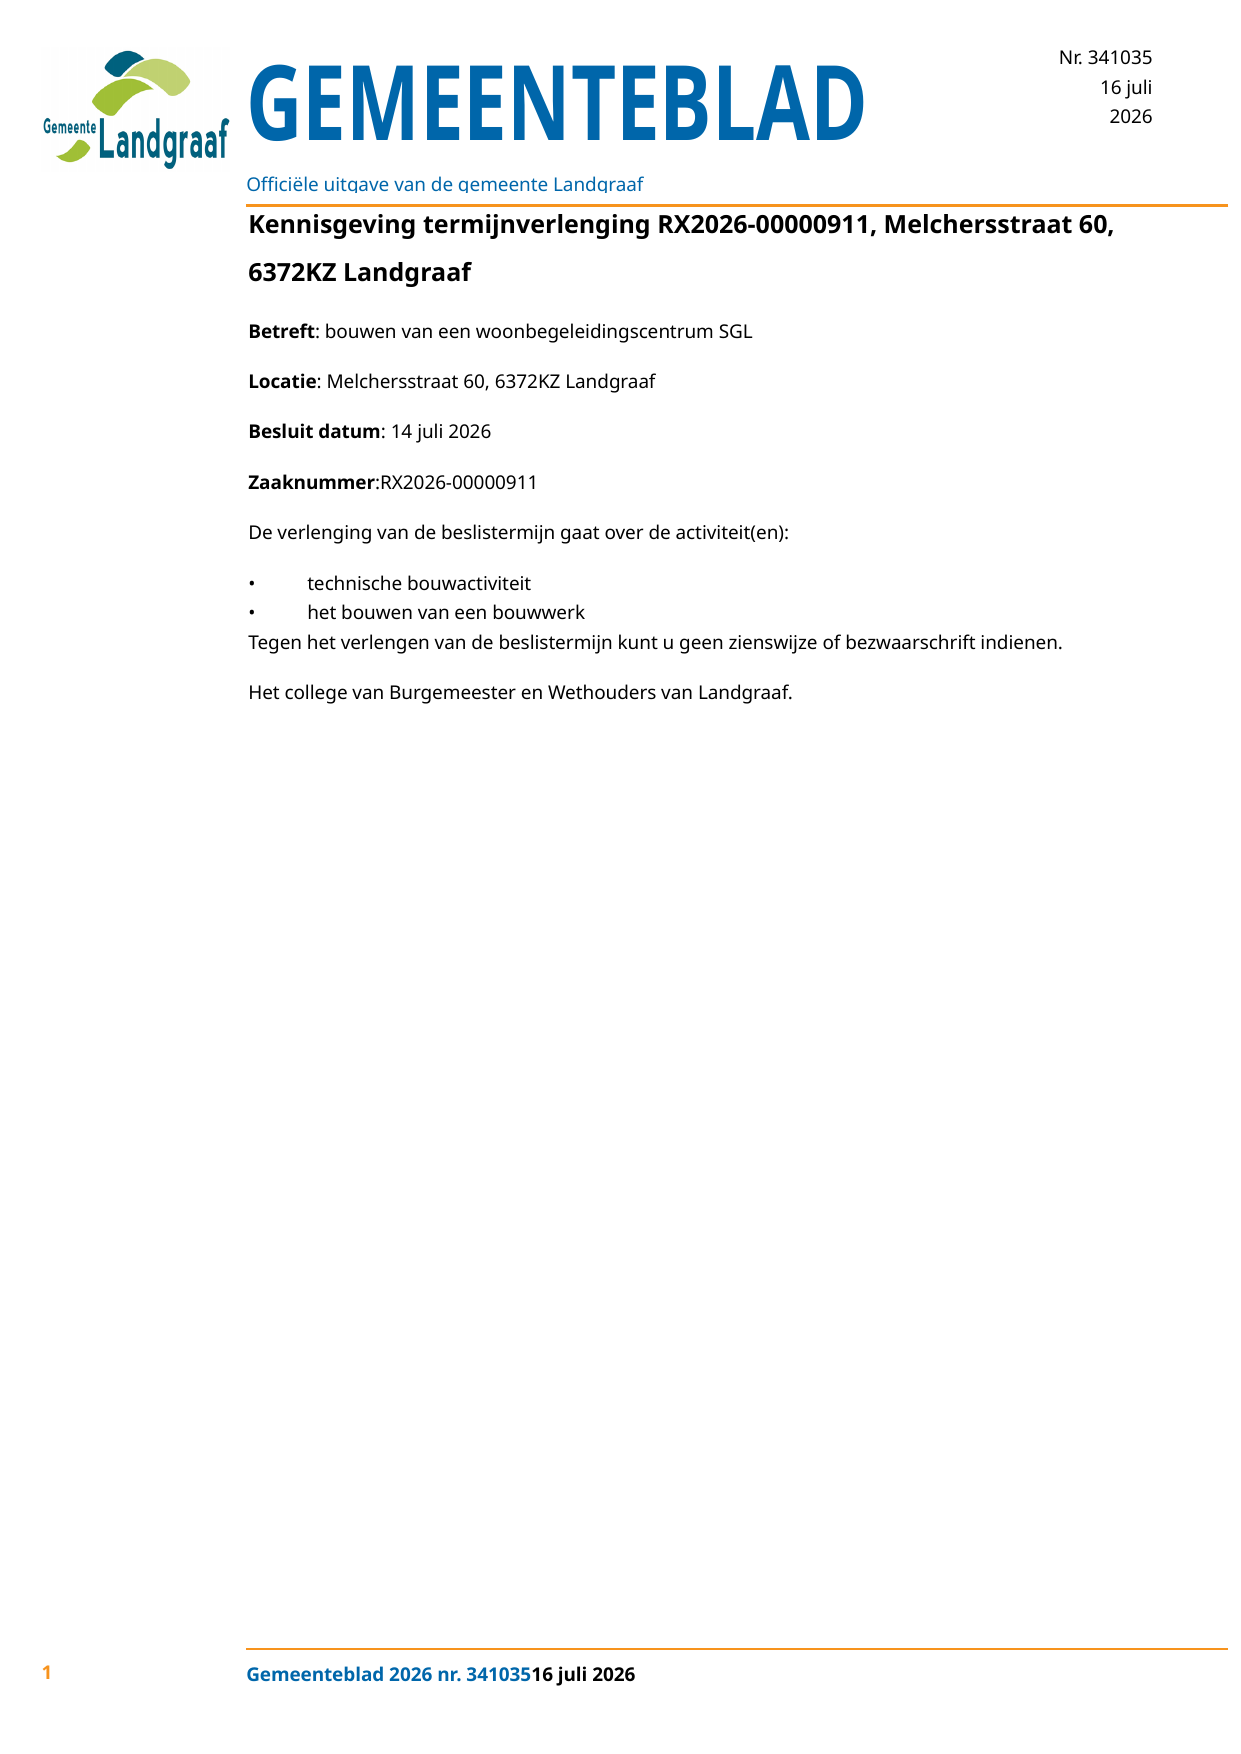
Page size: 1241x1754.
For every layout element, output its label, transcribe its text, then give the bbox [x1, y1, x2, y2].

text Het college van Burgemeester en Wethouders van Landgraaf. [248, 679, 1152, 705]
list technische bouwactiviteit [248, 570, 1152, 596]
text Betreft: bouwen van een woonbegeleidingscentrum SGL [248, 318, 1152, 344]
text Locatie: Melchersstraat 60, 6372KZ Landgraaf [248, 368, 1152, 394]
text Besluit datum: 14 juli 2026 [248, 419, 1152, 444]
text De verlenging van de beslistermijn gaat over de activiteit(en): [248, 519, 1152, 545]
text Kennisgeving termijnverlenging RX2026-00000911, Melchersstraat 60, 6372KZ Landgraaf [248, 207, 1152, 288]
list het bouwen van een bouwwerk [248, 599, 1152, 625]
text Zaaknummer:RX2026-00000911 [248, 469, 1152, 495]
text Tegen het verlengen van de beslistermijn kunt u geen zienswijze of bezwaarschrift indienen. [248, 629, 1152, 655]
picture [41, 47, 231, 172]
